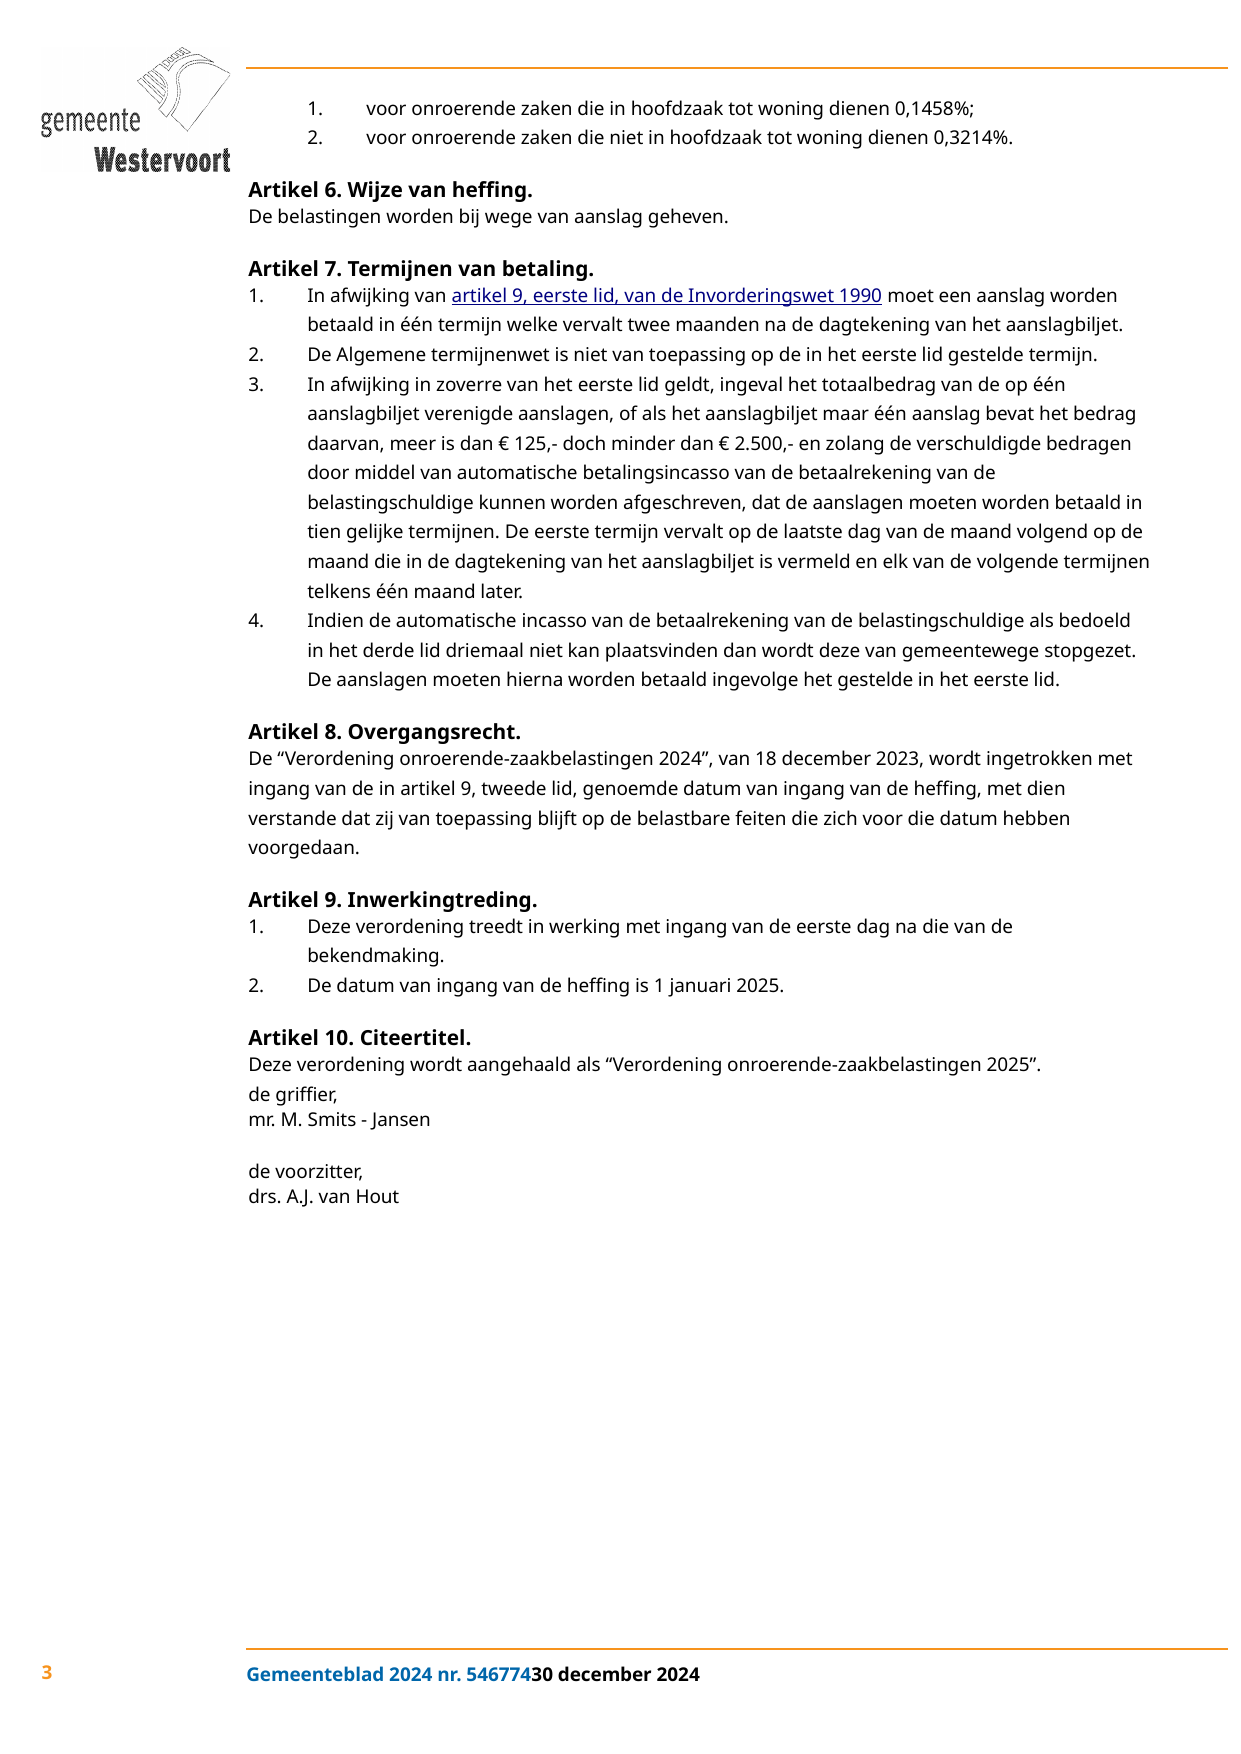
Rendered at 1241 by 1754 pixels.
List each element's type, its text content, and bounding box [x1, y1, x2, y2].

list De datum van ingang van de heffing is 1 januari 2025. [248, 972, 1152, 998]
text de voorzitter, [248, 1158, 1152, 1184]
list In afwijking van artikel 9, eerste lid, van de Invorderingswet 1990 moet een aanslag worden betaald in één termijn welke vervalt twee maanden na de dagtekening van het aanslagbiljet. [248, 282, 1152, 337]
text mr. M. Smits - Jansen [248, 1106, 1152, 1132]
text Artikel 6. Wijze van heffing. [248, 175, 1152, 203]
list Deze verordening treedt in werking met ingang van de eerste dag na die van de bekendmaking. [248, 913, 1152, 968]
text Artikel 10. Citeertitel. [248, 1023, 1152, 1051]
text de griffier, [248, 1081, 1152, 1106]
text De “Verordening onroerende-zaakbelastingen 2024”, van 18 december 2023, wordt ingetrokken met ingang van de in artikel 9, tweede lid, genoemde datum van ingang van de heffing, met dien verstande dat zij van toepassing blijft op de belastbare feiten die zich voor die datum hebben voorgedaan. [248, 746, 1152, 860]
list In afwijking in zoverre van het eerste lid geldt, ingeval het totaalbedrag van de op één aanslagbiljet verenigde aanslagen, of als het aanslagbiljet maar één aanslag bevat het bedrag daarvan, meer is dan € 125,- doch minder dan € 2.500,- en zolang de verschuldigde bedragen door middel van automatische betalingsincasso van de betaalrekening van de belastingschuldige kunnen worden afgeschreven, dat de aanslagen moeten worden betaald in tien gelijke termijnen. De eerste termijn vervalt op de laatste dag van de maand volgend op de maand die in de dagtekening van het aanslagbiljet is vermeld en elk van de volgende termijnen telkens één maand later. [248, 371, 1152, 604]
text De belastingen worden bij wege van aanslag geheven. [248, 203, 1152, 229]
text drs. A.J. van Hout [248, 1184, 1152, 1209]
text Artikel 7. Termijnen van betaling. [248, 254, 1152, 282]
picture [41, 47, 231, 172]
text Artikel 9. Inwerkingtreding. [248, 885, 1152, 913]
list voor onroerende zaken die niet in hoofdzaak tot woning dienen 0,3214%. [307, 124, 1152, 150]
list Indien de automatische incasso van de betaalrekening van de belastingschuldige als bedoeld in het derde lid driemaal niet kan plaatsvinden dan wordt deze van gemeentewege stopgezet. De aanslagen moeten hierna worden betaald ingevolge het gestelde in het eerste lid. [248, 607, 1152, 692]
text Artikel 8. Overgangsrecht. [248, 717, 1152, 746]
list voor onroerende zaken die in hoofdzaak tot woning dienen 0,1458%; [307, 95, 1152, 121]
list De Algemene termijnenwet is niet van toepassing op de in het eerste lid gestelde termijn. [248, 341, 1152, 367]
text Deze verordening wordt aangehaald als “Verordening onroerende-zaakbelastingen 2025”. [248, 1051, 1152, 1077]
